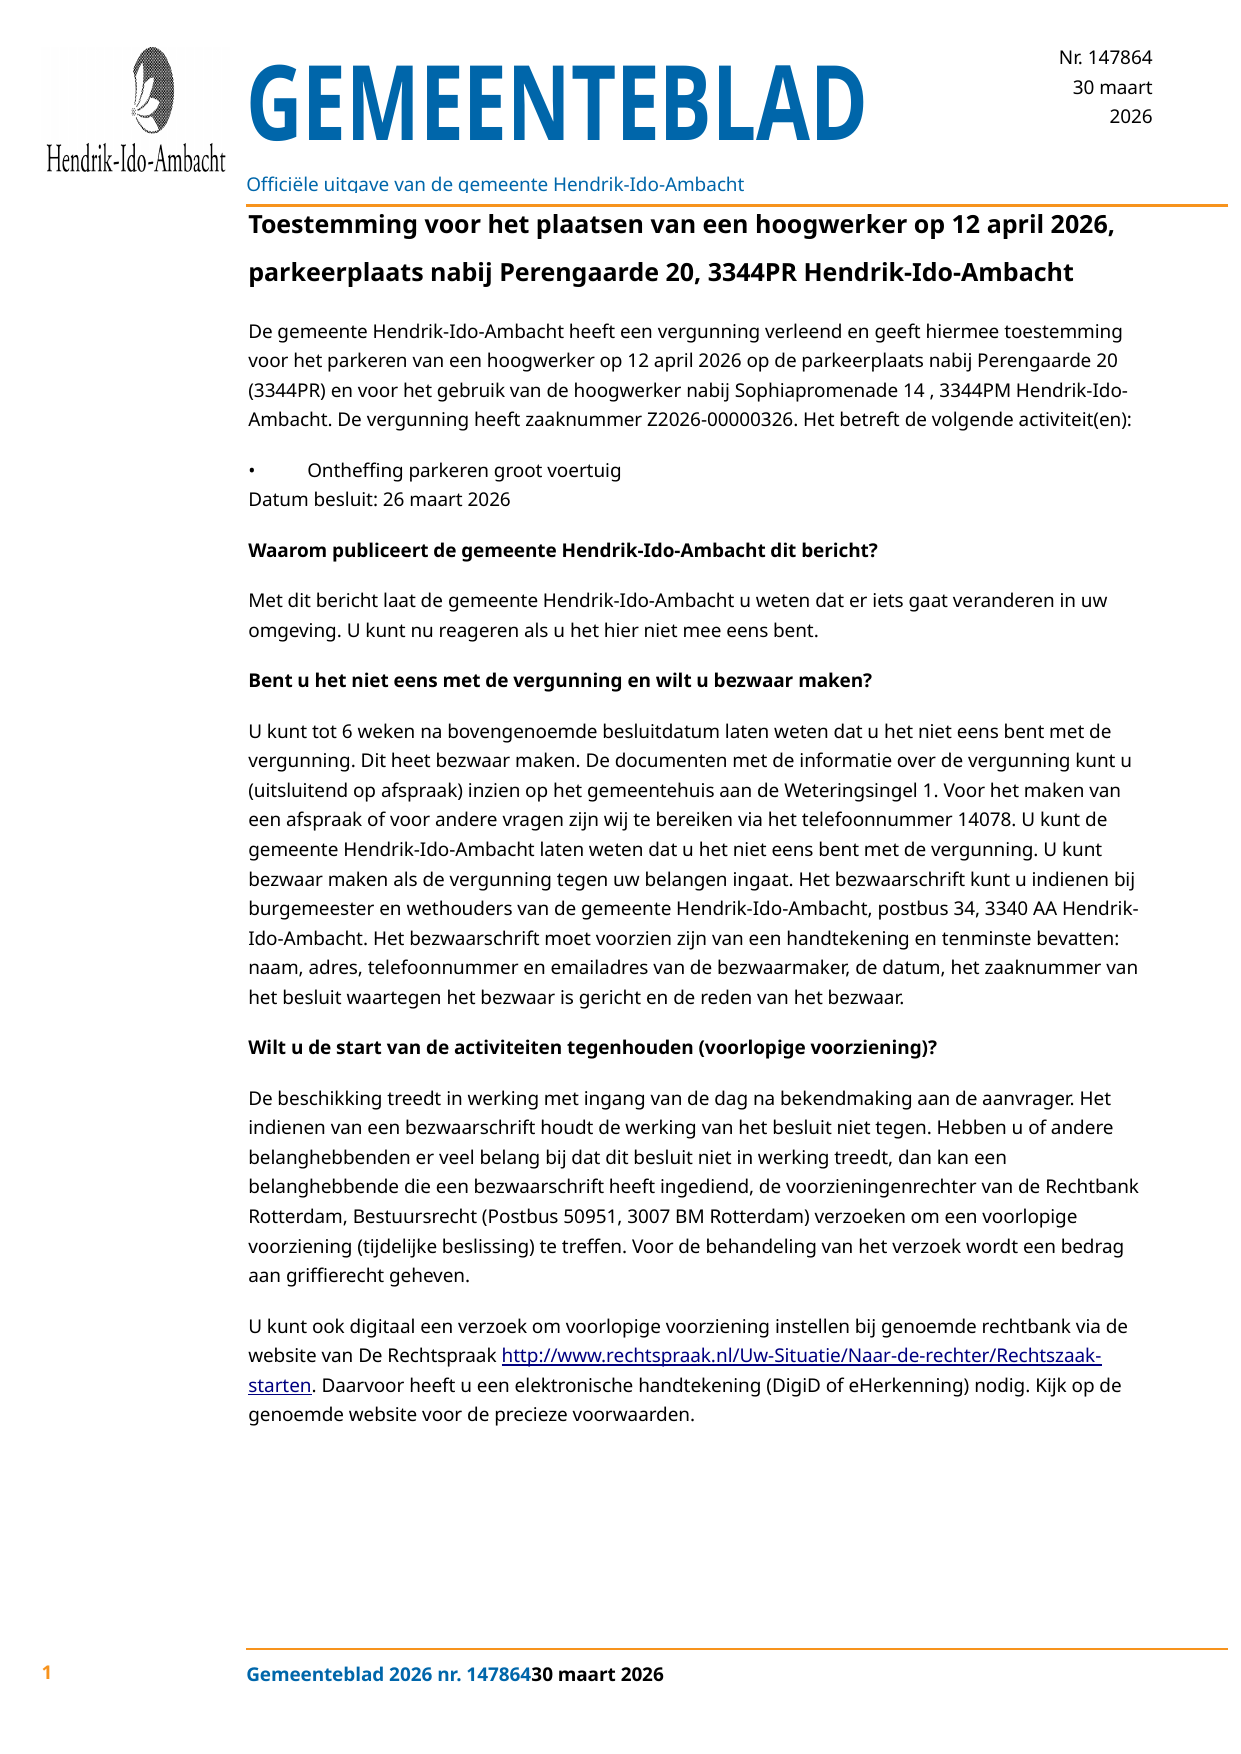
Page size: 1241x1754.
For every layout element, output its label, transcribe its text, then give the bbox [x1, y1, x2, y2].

text De beschikking treedt in werking met ingang van de dag na bekendmaking aan de aanvrager. Het indienen van een bezwaarschrift houdt de werking van het besluit niet tegen. Hebben u of andere belanghebbenden er veel belang bij dat dit besluit niet in werking treedt, dan kan een belanghebbende die een bezwaarschrift heeft ingediend, de voorzieningenrechter van de Rechtbank Rotterdam, Bestuursrecht (Postbus 50951, 3007 BM Rotterdam) verzoeken om een voorlopige voorziening (tijdelijke beslissing) te treffen. Voor de behandeling van het verzoek wordt een bedrag aan griffierecht geheven. [248, 1085, 1152, 1288]
list Ontheffing parkeren groot voertuig [248, 457, 1152, 483]
text Datum besluit: 26 maart 2026 [248, 487, 1152, 512]
picture [41, 47, 231, 172]
text U kunt ook digitaal een verzoek om voorlopige voorziening instellen bij genoemde rechtbank via de website van De Rechtspraak http://www.rechtspraak.nl/Uw-Situatie/Naar-de-rechter/Rechtszaak-starten. Daarvoor heeft u een elektronische handtekening (DigiD of eHerkenning) nodig. Kijk op de genoemde website voor de precieze voorwaarden. [248, 1313, 1152, 1427]
text U kunt tot 6 weken na bovengenoemde besluitdatum laten weten dat u het niet eens bent met de vergunning. Dit heet bezwaar maken. De documenten met de informatie over de vergunning kunt u (uitsluitend op afspraak) inzien op het gemeentehuis aan de Weteringsingel 1. Voor het maken van een afspraak of voor andere vragen zijn wij te bereiken via het telefoonnummer 14078. U kunt de gemeente Hendrik-Ido-Ambacht laten weten dat u het niet eens bent met de vergunning. U kunt bezwaar maken als de vergunning tegen uw belangen ingaat. Het bezwaarschrift kunt u indienen bij burgemeester en wethouders van de gemeente Hendrik-Ido-Ambacht, postbus 34, 3340 AA Hendrik-Ido-Ambacht. Het bezwaarschrift moet voorzien zijn van een handtekening en tenminste bevatten: naam, adres, telefoonnummer en emailadres van de bezwaarmaker, de datum, het zaaknummer van het besluit waartegen het bezwaar is gericht en de reden van het bezwaar. [248, 718, 1152, 1010]
text Wilt u de start van de activiteiten tegenhouden (voorlopige voorziening)? [248, 1034, 1152, 1060]
text Bent u het niet eens met de vergunning en wilt u bezwaar maken? [248, 667, 1152, 693]
text Waarom publiceert de gemeente Hendrik-Ido-Ambacht dit bericht? [248, 537, 1152, 563]
text Toestemming voor het plaatsen van een hoogwerker op 12 april 2026, parkeerplaats nabij Perengaarde 20, 3344PR Hendrik-Ido-Ambacht [248, 207, 1152, 288]
text Met dit bericht laat de gemeente Hendrik-Ido-Ambacht u weten dat er iets gaat veranderen in uw omgeving. U kunt nu reageren als u het hier niet mee eens bent. [248, 587, 1152, 643]
text De gemeente Hendrik-Ido-Ambacht heeft een vergunning verleend en geeft hiermee toestemming voor het parkeren van een hoogwerker op 12 april 2026 op de parkeerplaats nabij Perengaarde 20 (3344PR) en voor het gebruik van de hoogwerker nabij Sophiapromenade 14 , 3344PM Hendrik-Ido-Ambacht. De vergunning heeft zaaknummer Z2026-00000326. Het betreft de volgende activiteit(en): [248, 318, 1152, 432]
